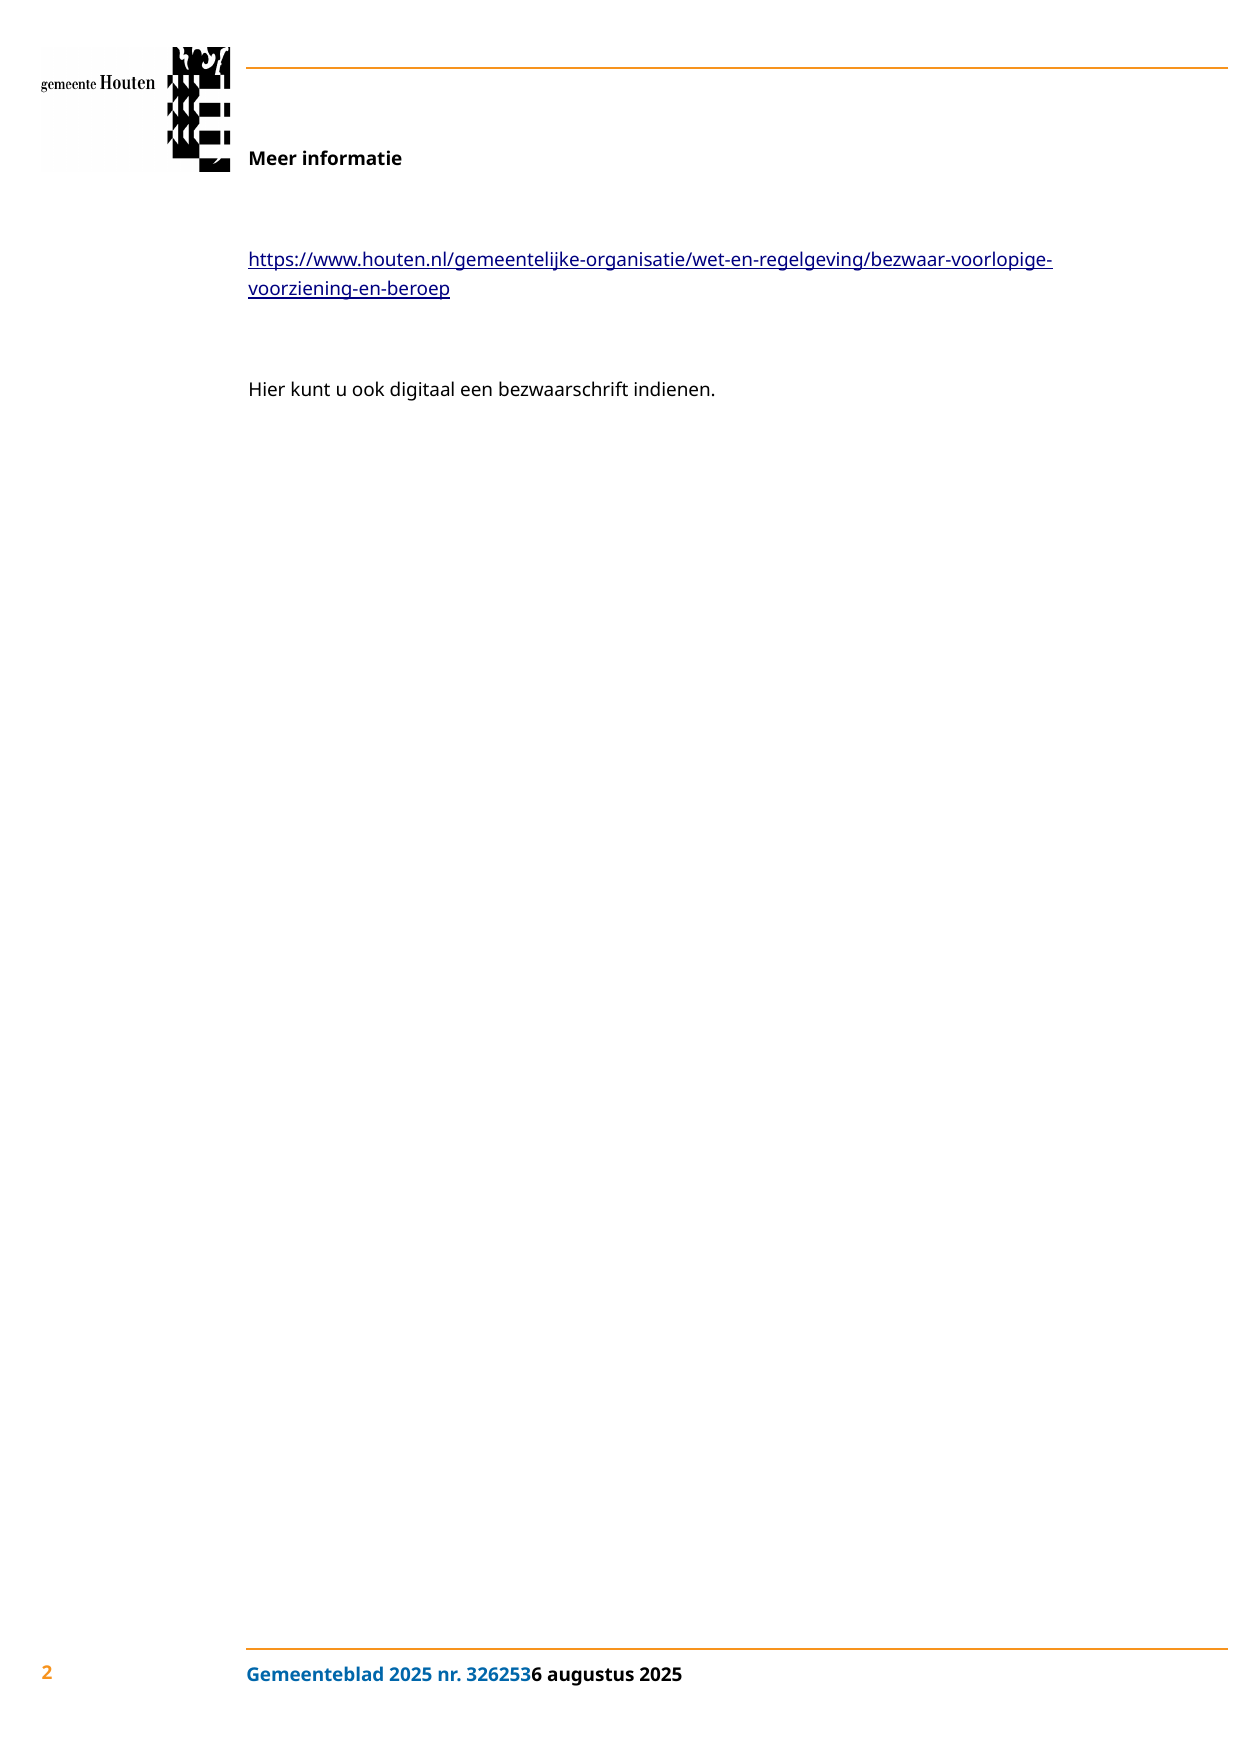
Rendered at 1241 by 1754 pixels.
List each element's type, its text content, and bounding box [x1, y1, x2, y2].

text Meer informatie [248, 145, 1152, 171]
text Hier kunt u ook digitaal een bezwaarschrift indienen. [248, 376, 1152, 402]
picture [41, 47, 231, 172]
text https://www.houten.nl/gemeentelijke-organisatie/wet-en-regelgeving/bezwaar-voorlopige-voorziening-en-beroep [248, 246, 1152, 301]
